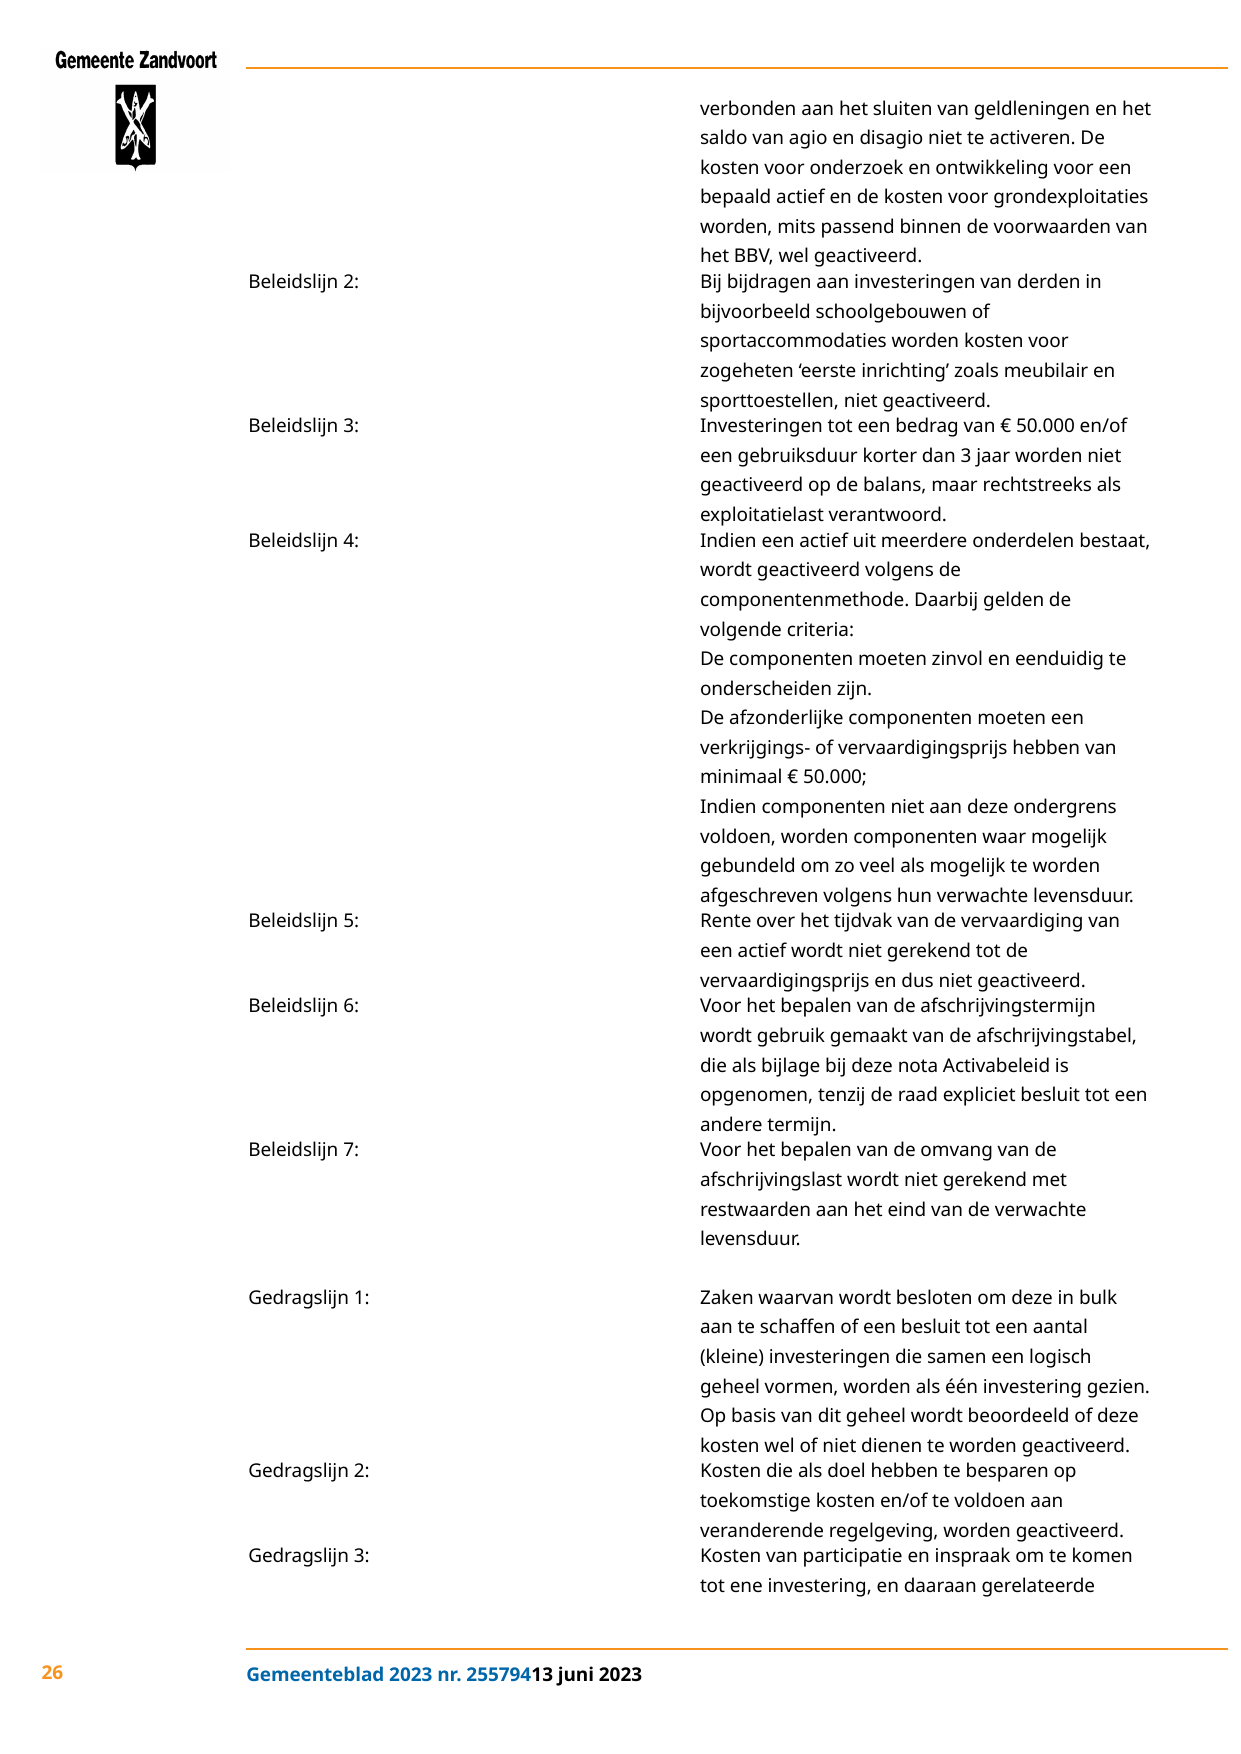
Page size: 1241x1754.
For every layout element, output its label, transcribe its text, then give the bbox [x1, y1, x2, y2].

table_header [248, 95, 700, 268]
table_cell Bij bijdragen aan investeringen van derden in bijvoorbeeld schoolgebouwen of sportaccommodaties worden kosten voor zogeheten ‘eerste inrichting’ zoals meubilair en sporttoestellen, niet geactiveerd. [700, 269, 1152, 412]
table_cell Kosten die als doel hebben te besparen op toekomstige kosten en/of te voldoen aan veranderende regelgeving, worden geactiveerd. [700, 1458, 1152, 1543]
table_cell Beleidslijn 5: [248, 908, 700, 993]
table_cell Beleidslijn 3: [248, 413, 700, 527]
table_cell Beleidslijn 4: [248, 527, 700, 908]
table_cell Voor het bepalen van de afschrijvingstermijn wordt gebruik gemaakt van de afschrijvingstabel, die als bijlage bij deze nota Activabeleid is opgenomen, tenzij de raad expliciet besluit tot een andere termijn. [700, 993, 1152, 1137]
table_header Zaken waarvan wordt besloten om deze in bulk aan te schaffen of een besluit tot een aantal (kleine) investeringen die samen een logisch geheel vormen, worden als één investering gezien. Op basis van dit geheel wordt beoordeeld of deze kosten wel of niet dienen te worden geactiveerd. [700, 1284, 1152, 1458]
table_cell Beleidslijn 7: [248, 1137, 700, 1251]
table_header verbonden aan het sluiten van geldleningen en het saldo van agio en disagio niet te activeren. De kosten voor onderzoek en ontwikkeling voor een bepaald actief en de kosten voor grondexploitaties worden, mits passend binnen de voorwaarden van het BBV, wel geactiveerd. [700, 95, 1152, 268]
table_cell Indien een actief uit meerdere onderdelen bestaat, wordt geactiveerd volgens de componentenmethode. Daarbij gelden de volgende criteria: De componenten moeten zinvol en eenduidig te onderscheiden zijn. De afzonderlijke componenten moeten een verkrijgings- of vervaardigingsprijs hebben van minimaal € 50.000; Indien componenten niet aan deze ondergrens voldoen, worden componenten waar mogelijk gebundeld om zo veel als mogelijk te worden afgeschreven volgens hun verwachte levensduur. [700, 527, 1152, 908]
table_cell Gedragslijn 2: [248, 1458, 700, 1543]
table_cell Beleidslijn 6: [248, 993, 700, 1137]
table_cell Kosten van participatie en inspraak om te komen tot ene investering, en daaraan gerelateerde [700, 1543, 1152, 1598]
table_header Gedragslijn 1: [248, 1284, 700, 1458]
table_cell Rente over het tijdvak van de vervaardiging van een actief wordt niet gerekend tot de vervaardigingsprijs en dus niet geactiveerd. [700, 908, 1152, 993]
table_cell Gedragslijn 3: [248, 1543, 700, 1598]
table_cell Investeringen tot een bedrag van € 50.000 en/of een gebruiksduur korter dan 3 jaar worden niet geactiveerd op de balans, maar rechtstreeks als exploitatielast verantwoord. [700, 413, 1152, 527]
picture [41, 47, 231, 172]
table_cell Voor het bepalen van de omvang van de afschrijvingslast wordt niet gerekend met restwaarden aan het eind van de verwachte levensduur. [700, 1137, 1152, 1251]
table_cell Beleidslijn 2: [248, 269, 700, 412]
